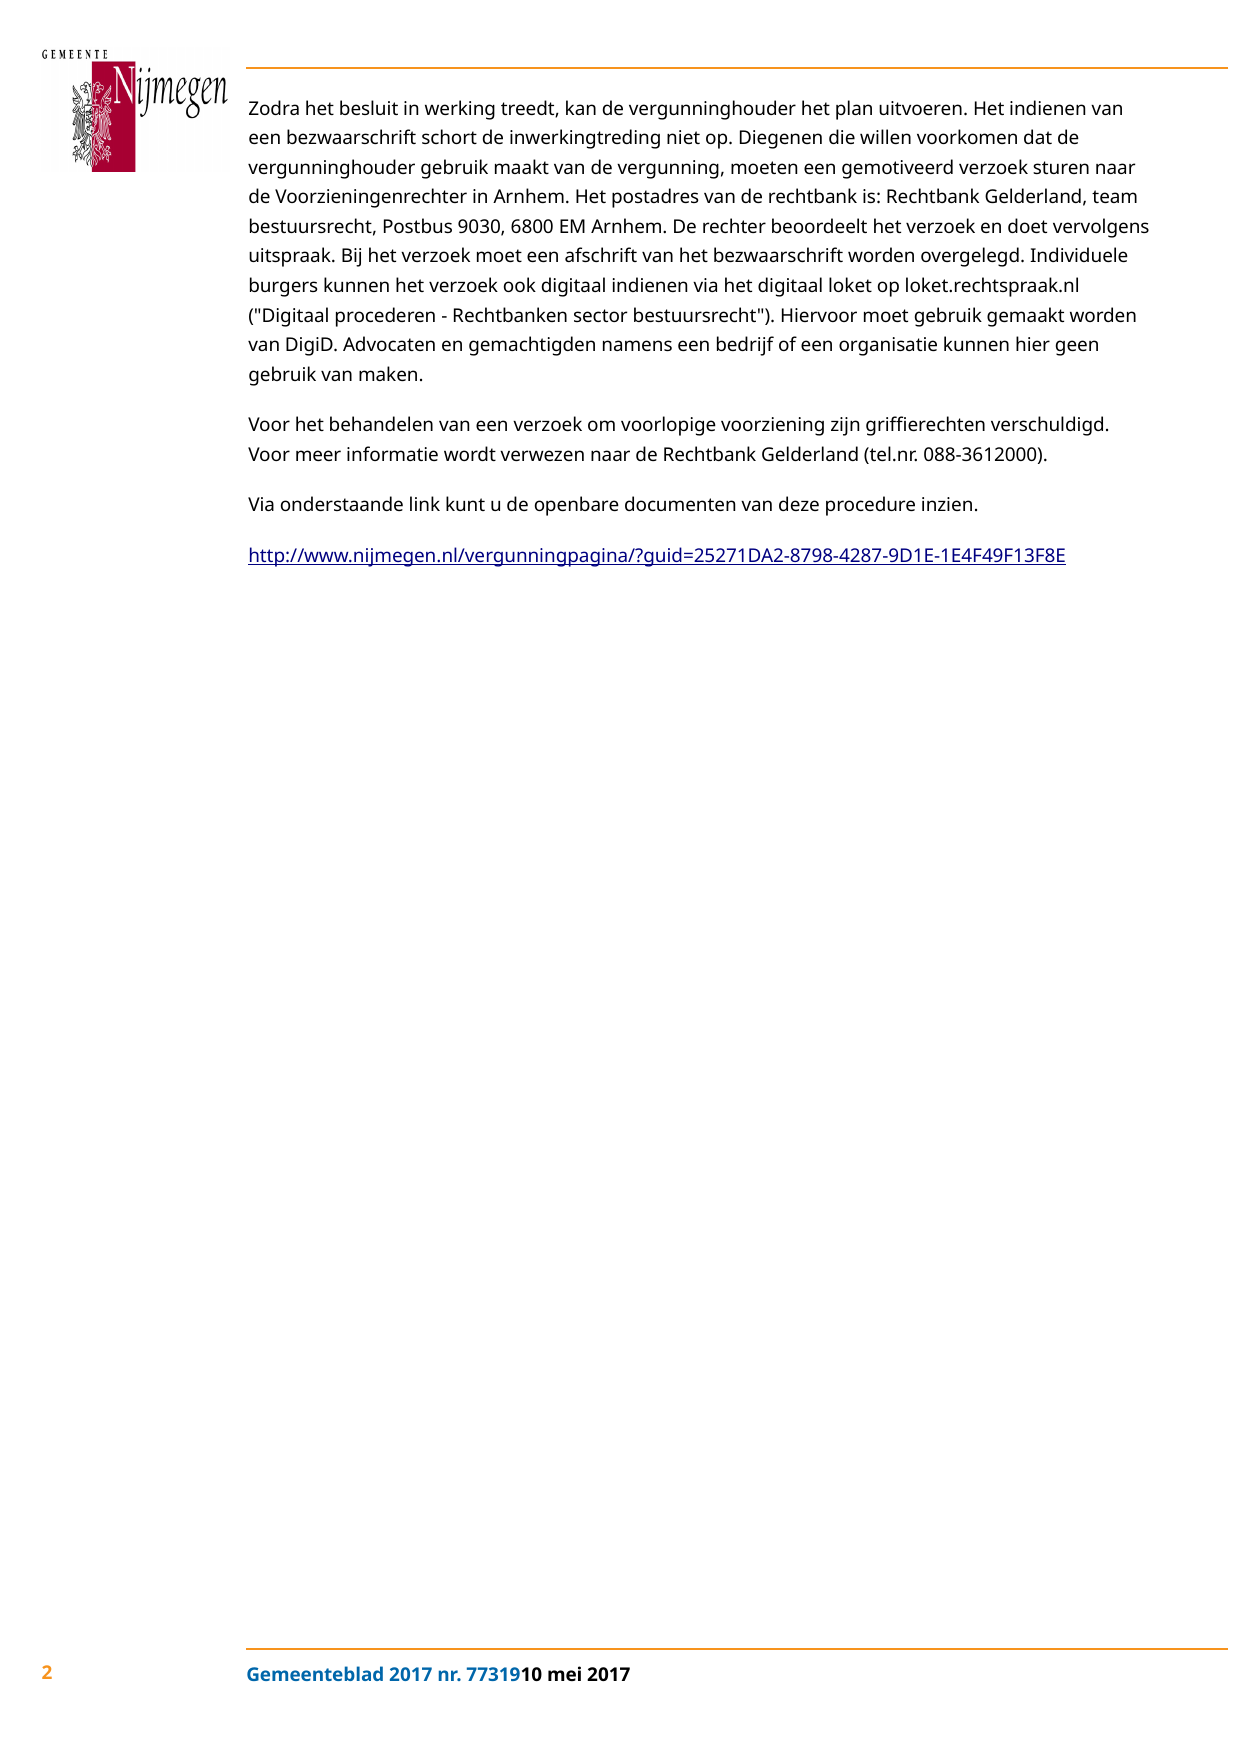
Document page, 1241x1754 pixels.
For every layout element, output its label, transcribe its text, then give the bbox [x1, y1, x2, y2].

text Voor het behandelen van een verzoek om voorlopige voorziening zijn griffierechten verschuldigd. Voor meer informatie wordt verwezen naar de Rechtbank Gelderland (tel.nr. 088-3612000). [248, 411, 1152, 467]
picture [41, 47, 231, 172]
text http://www.nijmegen.nl/vergunningpagina/?guid=25271DA2-8798-4287-9D1E-1E4F49F13F8E [248, 542, 1152, 568]
text Zodra het besluit in werking treedt, kan de vergunninghouder het plan uitvoeren. Het indienen van een bezwaarschrift schort de inwerkingtreding niet op. Diegenen die willen voorkomen dat de vergunninghouder gebruik maakt van de vergunning, moeten een gemotiveerd verzoek sturen naar de Voorzieningenrechter in Arnhem. Het postadres van de rechtbank is: Rechtbank Gelderland, team bestuursrecht, Postbus 9030, 6800 EM Arnhem. De rechter beoordeelt het verzoek en doet vervolgens uitspraak. Bij het verzoek moet een afschrift van het bezwaarschrift worden overgelegd. Individuele burgers kunnen het verzoek ook digitaal indienen via het digitaal loket op loket.rechtspraak.nl ("Digitaal procederen - Rechtbanken sector bestuursrecht"). Hiervoor moet gebruik gemaakt worden van DigiD. Advocaten en gemachtigden namens een bedrijf of een organisatie kunnen hier geen gebruik van maken. [248, 95, 1152, 387]
text Via onderstaande link kunt u de openbare documenten van deze procedure inzien. [248, 491, 1152, 517]
